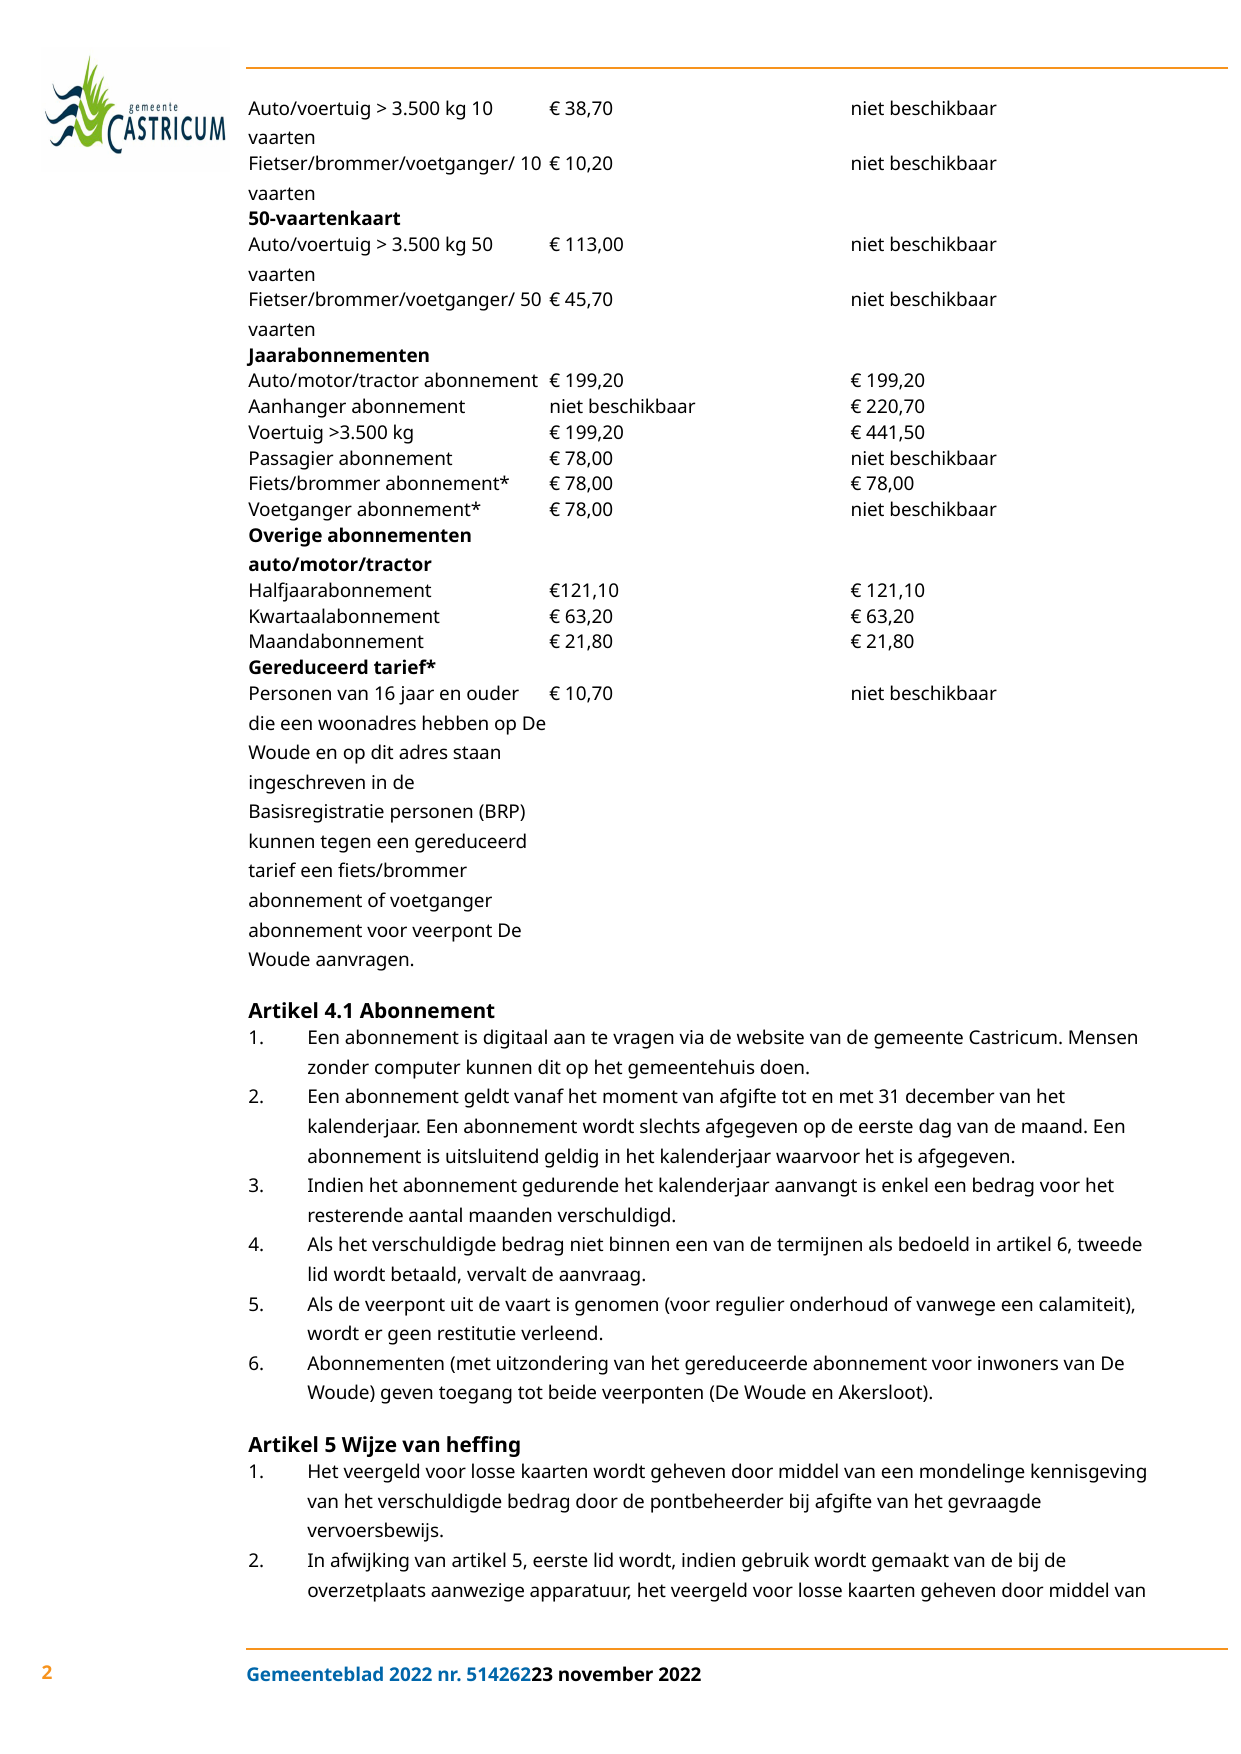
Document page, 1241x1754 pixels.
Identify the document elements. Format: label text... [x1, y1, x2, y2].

table_cell Personen van 16 jaar en ouder die een woonadres hebben op De Woude en op dit adres staan ingeschreven in de Basisregistratie personen (BRP) kunnen tegen een gereduceerd tarief een fiets/brommer abonnement of voetganger abonnement voor veerpont De Woude aanvragen. [248, 680, 549, 972]
table_cell [549, 654, 850, 680]
table_cell € 199,20 [549, 368, 850, 393]
table_cell € 45,70 [549, 286, 850, 342]
table_cell € 199,20 [549, 419, 850, 445]
table_cell Gereduceerd tarief* [248, 654, 549, 680]
table_cell niet beschikbaar [850, 286, 1152, 342]
list Een abonnement geldt vanaf het moment van afgifte tot en met 31 december van het kalenderjaar. Een abonnement wordt slechts afgegeven op de eerste dag van de maand. Een abonnement is uitsluitend geldig in het kalenderjaar waarvoor het is afgegeven. [248, 1084, 1152, 1169]
table_cell Kwartaalabonnement [248, 603, 549, 629]
table_cell [850, 654, 1152, 680]
table_cell Fietser/brommer/voetganger/ 10 vaarten [248, 150, 549, 205]
table_cell Aanhanger abonnement [248, 393, 549, 419]
table_cell Fiets/brommer abonnement* [248, 470, 549, 496]
table_cell € 63,20 [549, 603, 850, 629]
table_cell [549, 522, 850, 577]
table_cell € 113,00 [549, 231, 850, 286]
table_cell Fietser/brommer/voetganger/ 50 vaarten [248, 286, 549, 342]
table_cell €121,10 [549, 577, 850, 603]
picture [41, 47, 231, 172]
table_cell € 21,80 [549, 629, 850, 654]
list Als de veerpont uit de vaart is genomen (voor regulier onderhoud of vanwege een calamiteit), wordt er geen restitutie verleend. [248, 1291, 1152, 1346]
table_cell € 38,70 [549, 95, 850, 150]
table_cell Voertuig >3.500 kg [248, 419, 549, 445]
table_cell € 121,10 [850, 577, 1152, 603]
list In afwijking van artikel 5, eerste lid wordt, indien gebruik wordt gemaakt van de bij de overzetplaats aanwezige apparatuur, het veergeld voor losse kaarten geheven door middel van [248, 1547, 1152, 1602]
table_cell € 78,00 [549, 496, 850, 522]
table_cell niet beschikbaar [850, 231, 1152, 286]
list Een abonnement is digitaal aan te vragen via de website van de gemeente Castricum. Mensen zonder computer kunnen dit op het gemeentehuis doen. [248, 1024, 1152, 1080]
table_cell € 21,80 [850, 629, 1152, 654]
table_cell € 441,50 [850, 419, 1152, 445]
table_cell € 199,20 [850, 368, 1152, 393]
table_cell [850, 522, 1152, 577]
table_cell niet beschikbaar [549, 393, 850, 419]
table_cell € 63,20 [850, 603, 1152, 629]
table_cell niet beschikbaar [850, 680, 1152, 972]
table_cell Auto/voertuig > 3.500 kg 10 vaarten [248, 95, 549, 150]
table_cell € 78,00 [549, 470, 850, 496]
text Artikel 4.1 Abonnement [248, 996, 1152, 1024]
table_cell Auto/voertuig > 3.500 kg 50 vaarten [248, 231, 549, 286]
table_cell Maandabonnement [248, 629, 549, 654]
list Als het verschuldigde bedrag niet binnen een van de termijnen als bedoeld in artikel 6, tweede lid wordt betaald, vervalt de aanvraag. [248, 1232, 1152, 1287]
list Het veergeld voor losse kaarten wordt geheven door middel van een mondelinge kennisgeving van het verschuldigde bedrag door de pontbeheerder bij afgifte van het gevraagde vervoersbewijs. [248, 1458, 1152, 1543]
text Artikel 5 Wijze van heffing [248, 1430, 1152, 1458]
table_cell niet beschikbaar [850, 445, 1152, 470]
table_cell € 78,00 [850, 470, 1152, 496]
table_cell Jaarabonnementen [248, 342, 1152, 367]
list Indien het abonnement gedurende het kalenderjaar aanvangt is enkel een bedrag voor het resterende aantal maanden verschuldigd. [248, 1172, 1152, 1228]
list Abonnementen (met uitzondering van het gereduceerde abonnement voor inwoners van De Woude) geven toegang tot beide veerponten (De Woude en Akersloot). [248, 1350, 1152, 1405]
table_cell Auto/motor/tractor abonnement [248, 368, 549, 393]
table_cell Passagier abonnement [248, 445, 549, 470]
table_cell € 78,00 [549, 445, 850, 470]
table_cell Overige abonnementen auto/motor/tractor [248, 522, 549, 577]
table_cell € 10,70 [549, 680, 850, 972]
table_cell 50-vaartenkaart [248, 205, 1152, 231]
table_cell niet beschikbaar [850, 496, 1152, 522]
table_cell € 10,20 [549, 150, 850, 205]
table_cell niet beschikbaar [850, 150, 1152, 205]
table_cell niet beschikbaar [850, 95, 1152, 150]
table_cell Voetganger abonnement* [248, 496, 549, 522]
table_cell Halfjaarabonnement [248, 577, 549, 603]
table_cell € 220,70 [850, 393, 1152, 419]
